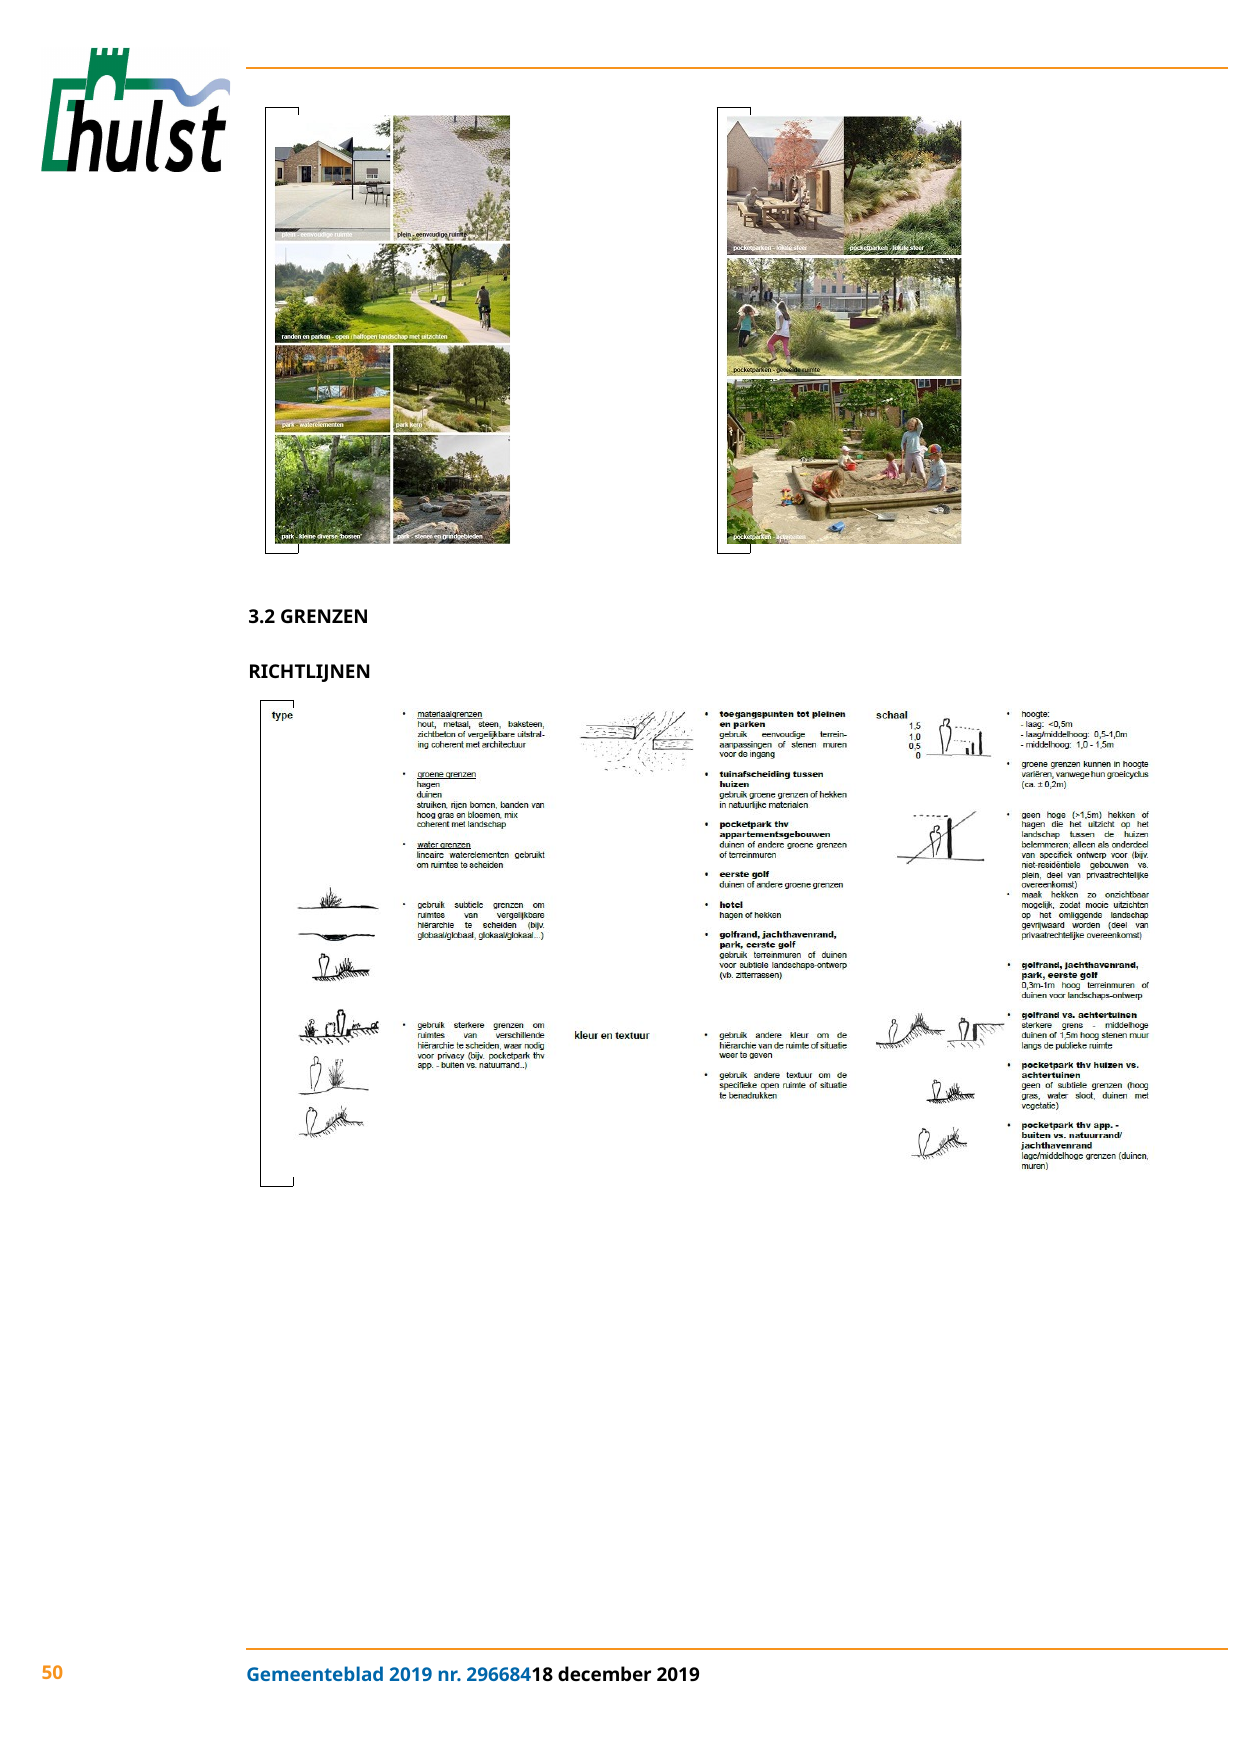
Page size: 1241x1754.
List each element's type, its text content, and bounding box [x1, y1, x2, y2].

text RICHTLIJNEN [248, 658, 1152, 684]
text 3.2 GRENZEN [248, 603, 1152, 629]
table_cell [248, 95, 700, 570]
picture [41, 47, 231, 172]
table_cell [700, 95, 1152, 570]
picture [268, 708, 1155, 1177]
picture [273, 115, 511, 544]
picture [725, 115, 962, 544]
